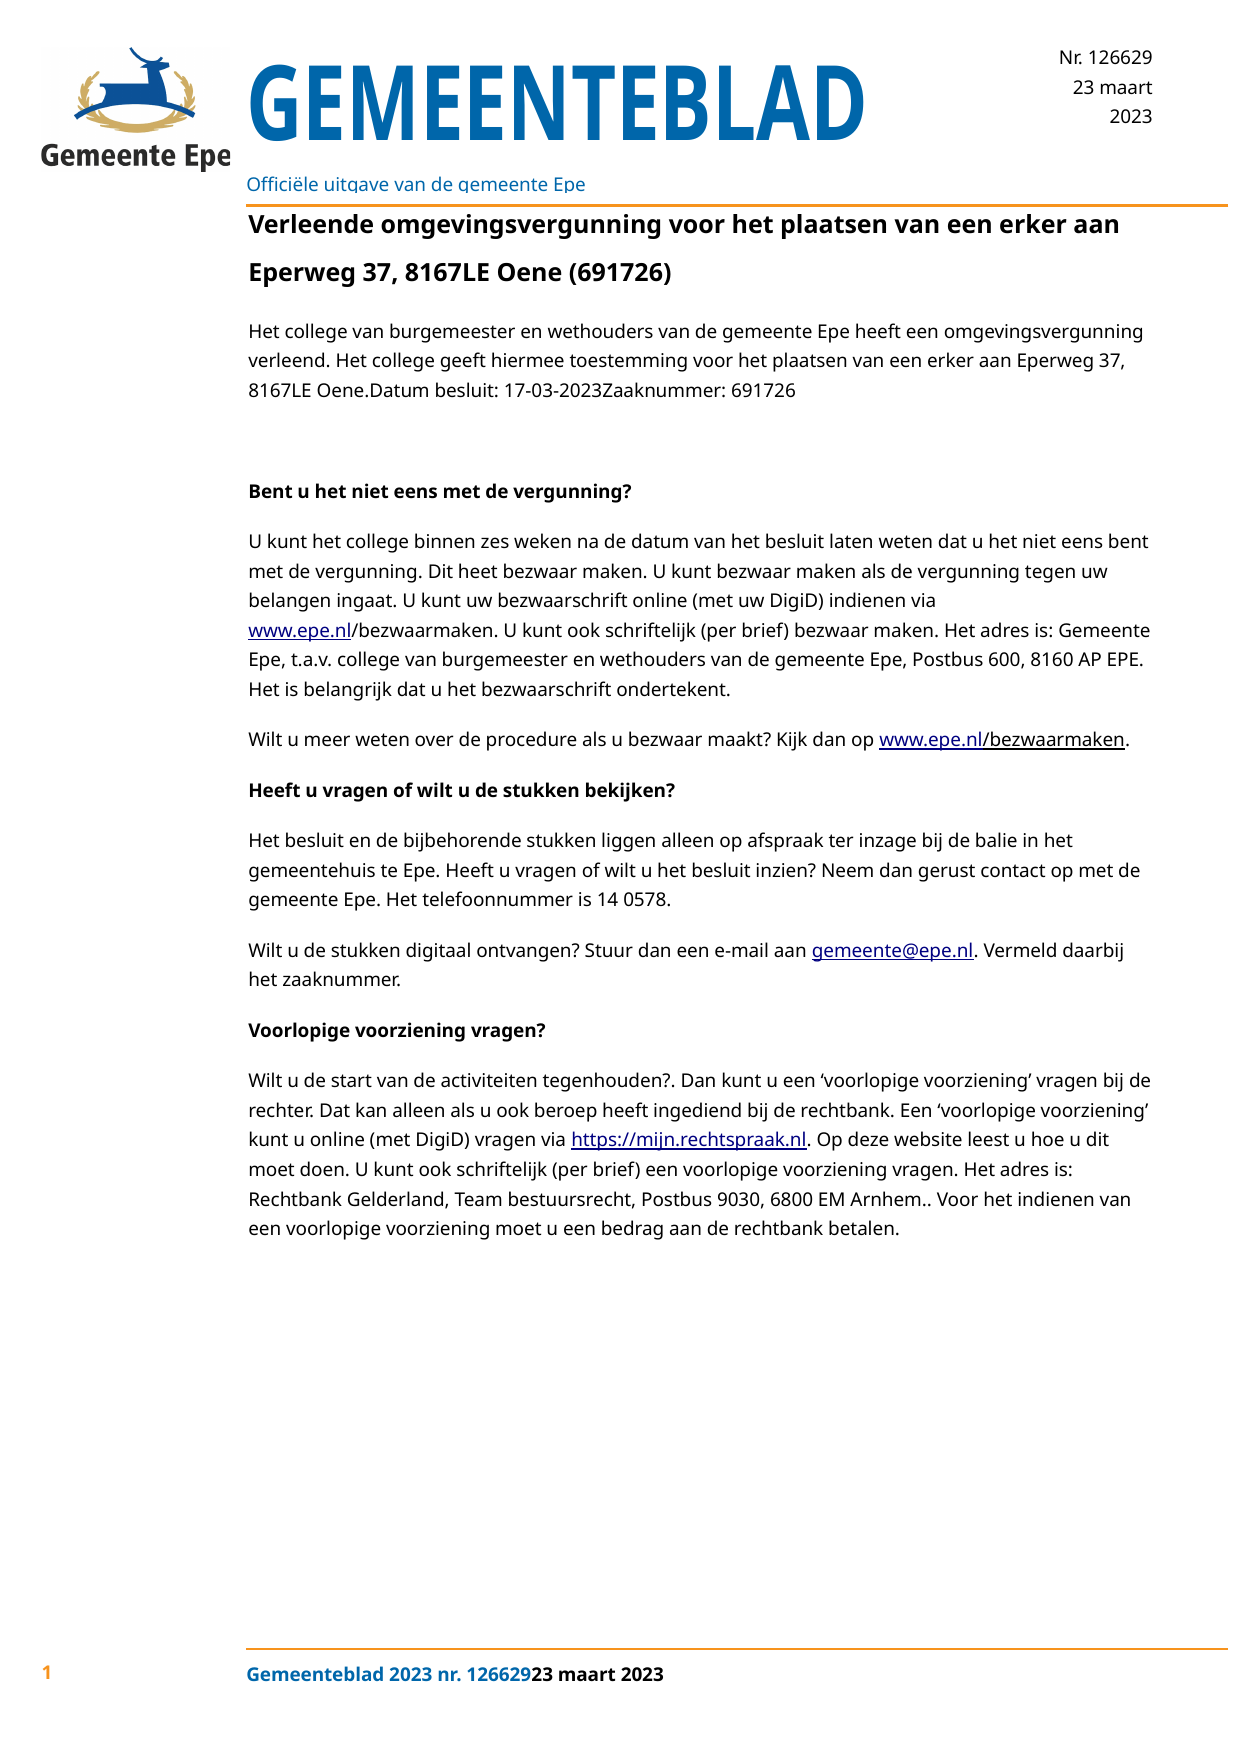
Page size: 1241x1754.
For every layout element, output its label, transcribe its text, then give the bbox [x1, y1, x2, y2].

text Wilt u de start van de activiteiten tegenhouden?. Dan kunt u een ‘voorlopige voorziening’ vragen bij de rechter. Dat kan alleen als u ook beroep heeft ingediend bij de rechtbank. Een ‘voorlopige voorziening’ kunt u online (met DigiD) vragen via https://mijn.rechtspraak.nl. Op deze website leest u hoe u dit moet doen. U kunt ook schriftelijk (per brief) een voorlopige voorziening vragen. Het adres is: Rechtbank Gelderland, Team bestuursrecht, Postbus 9030, 6800 EM Arnhem.. Voor het indienen van een voorlopige voorziening moet u een bedrag aan de rechtbank betalen. [248, 1067, 1152, 1241]
text U kunt het college binnen zes weken na de datum van het besluit laten weten dat u het niet eens bent met de vergunning. Dit heet bezwaar maken. U kunt bezwaar maken als de vergunning tegen uw belangen ingaat. U kunt uw bezwaarschrift online (met uw DigiD) indienen via www.epe.nl/bezwaarmaken. U kunt ook schriftelijk (per brief) bezwaar maken. Het adres is: Gemeente Epe, t.a.v. college van burgemeester en wethouders van de gemeente Epe, Postbus 600, 8160 AP EPE. Het is belangrijk dat u het bezwaarschrift ondertekent. [248, 528, 1152, 702]
picture [41, 47, 231, 172]
text Het besluit en de bijbehorende stukken liggen alleen op afspraak ter inzage bij de balie in het gemeentehuis te Epe. Heeft u vragen of wilt u het besluit inzien? Neem dan gerust contact op met de gemeente Epe. Het telefoonnummer is 14 0578. [248, 827, 1152, 912]
text Voorlopige voorziening vragen? [248, 1017, 1152, 1043]
text Het college van burgemeester en wethouders van de gemeente Epe heeft een omgevingsvergunning verleend. Het college geeft hiermee toestemming voor het plaatsen van een erker aan Eperweg 37, 8167LE Oene.Datum besluit: 17-03-2023Zaaknummer: 691726 [248, 318, 1152, 403]
text Heeft u vragen of wilt u de stukken bekijken? [248, 777, 1152, 803]
text Wilt u meer weten over de procedure als u bezwaar maakt? Kijk dan op www.epe.nl/bezwaarmaken. [248, 727, 1152, 752]
text Wilt u de stukken digitaal ontvangen? Stuur dan een e-mail aan gemeente@epe.nl. Vermeld daarbij het zaaknummer. [248, 937, 1152, 992]
text Bent u het niet eens met de vergunning? [248, 478, 1152, 504]
text Verleende omgevingsvergunning voor het plaatsen van een erker aan Eperweg 37, 8167LE Oene (691726) [248, 207, 1152, 288]
